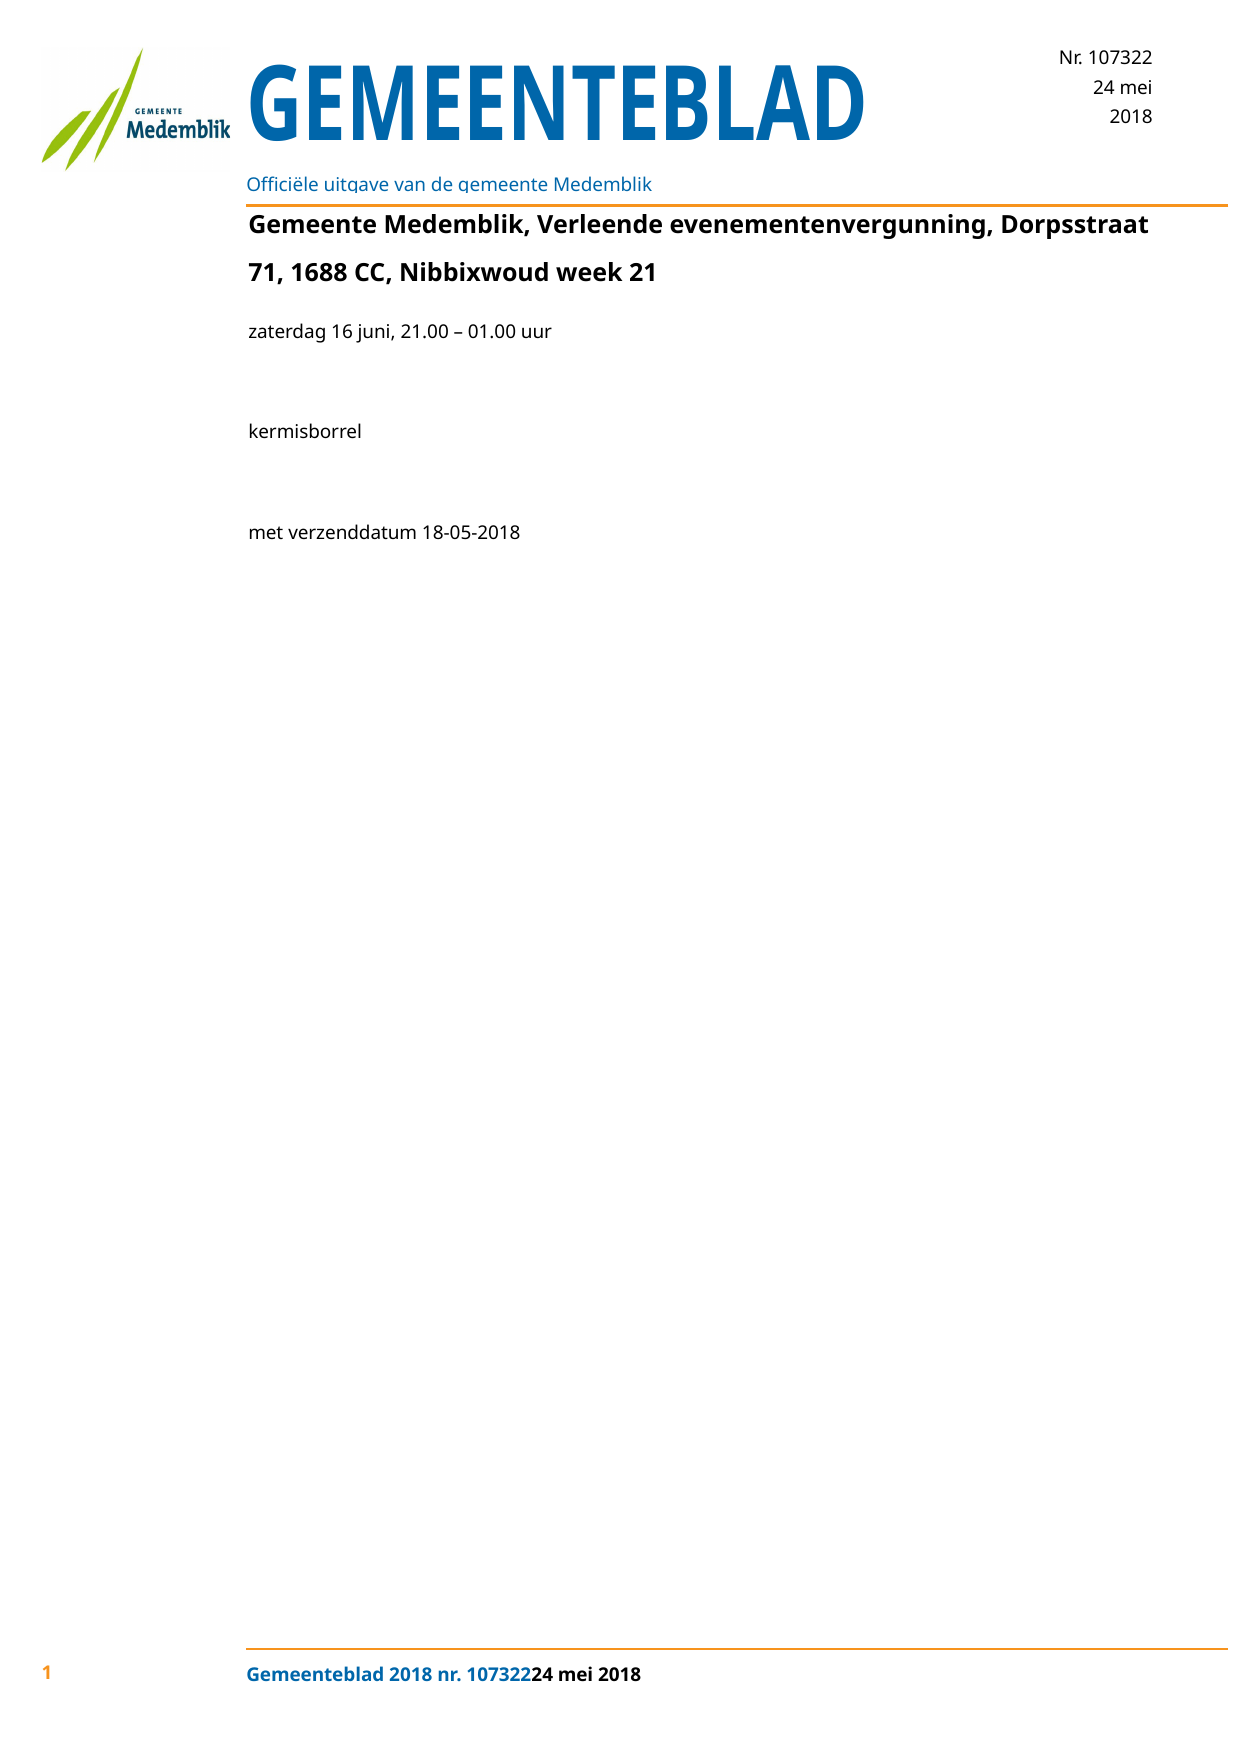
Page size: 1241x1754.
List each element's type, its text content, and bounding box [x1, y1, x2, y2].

text met verzenddatum 18-05-2018 [248, 519, 1152, 545]
text Gemeente Medemblik, Verleende evenementenvergunning, Dorpsstraat 71, 1688 CC, Nibbixwoud week 21 [248, 207, 1152, 288]
text kermisborrel [248, 419, 1152, 444]
picture [41, 47, 231, 172]
text zaterdag 16 juni, 21.00 – 01.00 uur [248, 318, 1152, 344]
